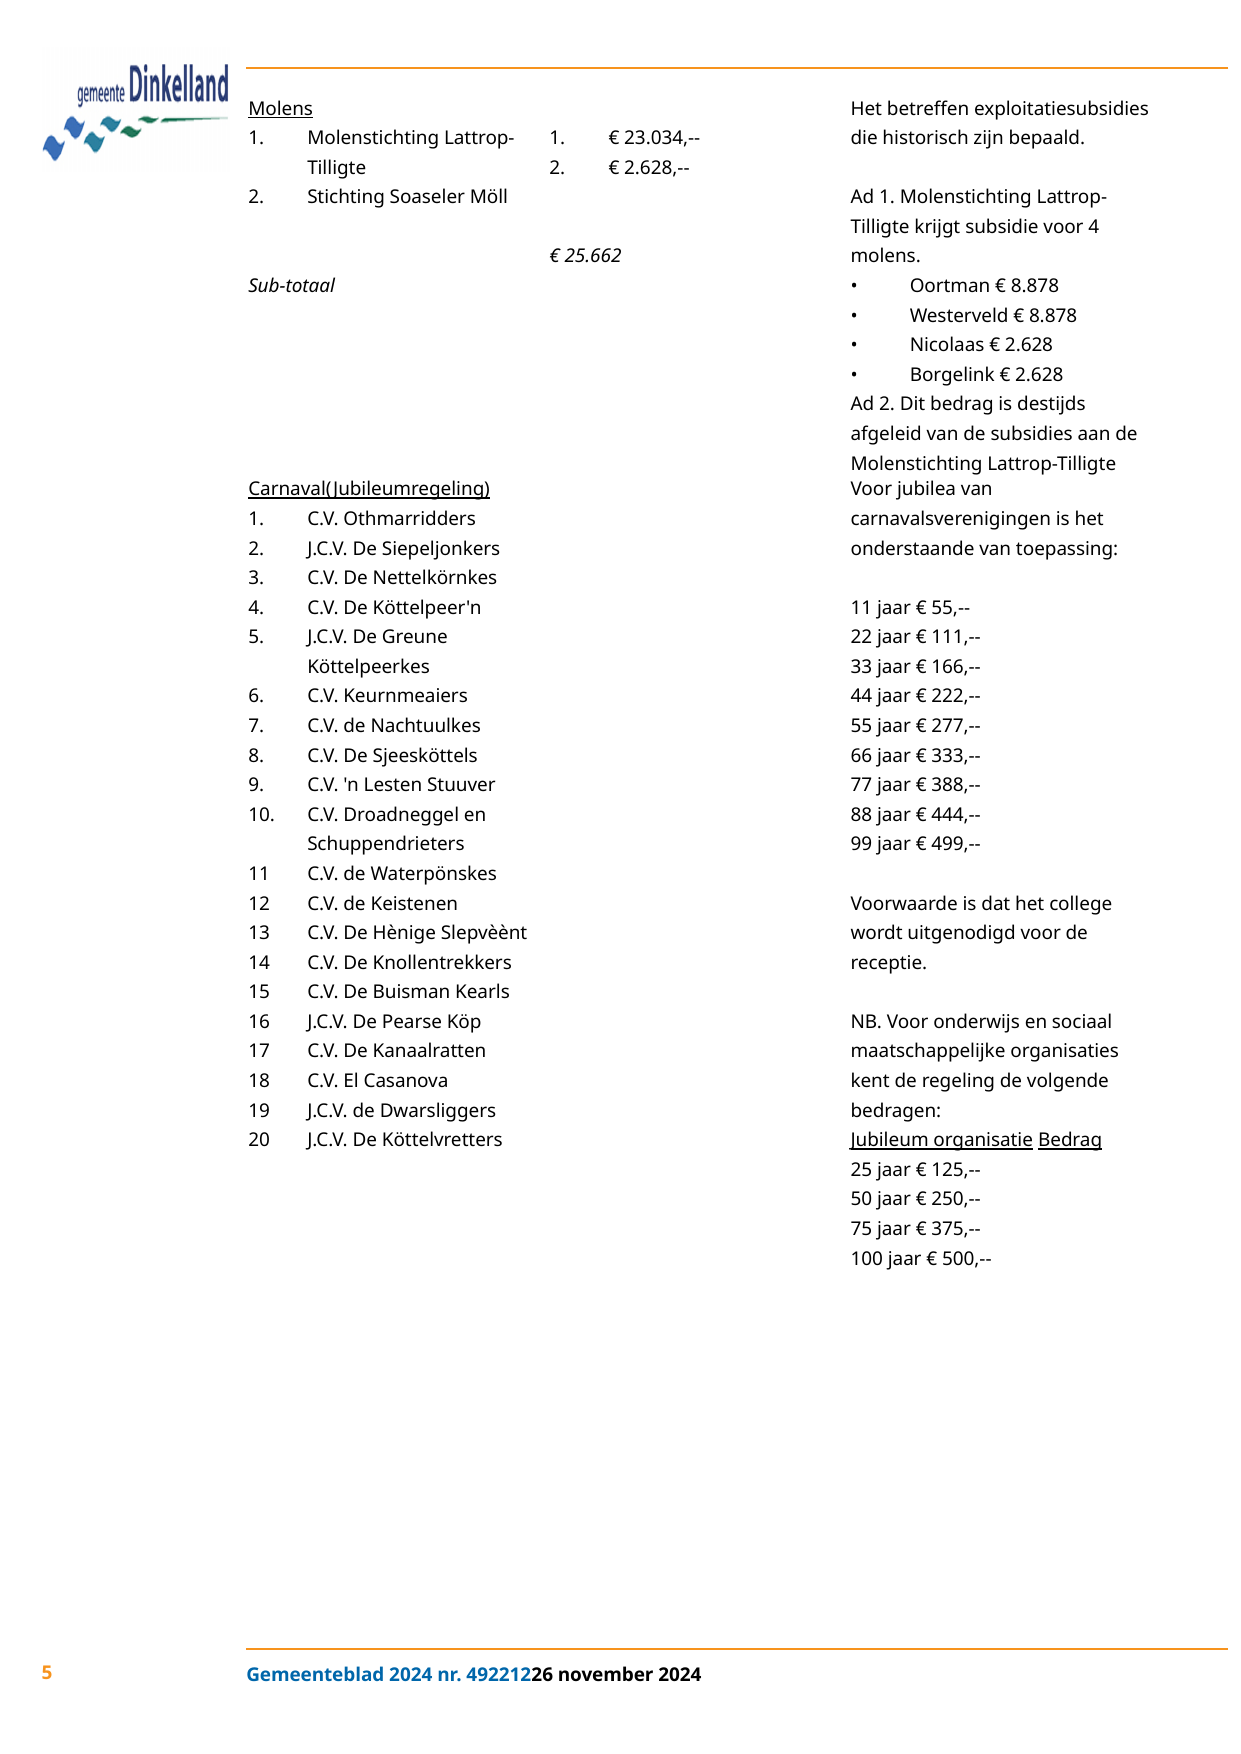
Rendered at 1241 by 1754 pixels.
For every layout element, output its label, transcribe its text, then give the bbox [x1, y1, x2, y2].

picture [41, 47, 231, 172]
table_cell € 23.034,-- € 2.628,-- € 25.662 [549, 95, 850, 476]
table_cell Voor jubilea van carnavalsverenigingen is het onderstaande van toepassing: 11 jaar € 55,-- 22 jaar € 111,-- 33 jaar € 166,-- 44 jaar € 222,-- 55 jaar € 277,-- 66 jaar € 333,-- 77 jaar € 388,-- 88 jaar € 444,-- 99 jaar € 499,-- Voorwaarde is dat het college wordt uitgenodigd voor de receptie. NB. Voor onderwijs en sociaal maatschappelijke organisaties kent de regeling de volgende bedragen: Jubileum organisatie Bedrag 25 jaar € 125,-- 50 jaar € 250,-- 75 jaar € 375,-- 100 jaar € 500,-- [850, 476, 1152, 1270]
table_cell Carnaval(Jubileumregeling) C.V. Othmarridders J.C.V. De Siepeljonkers C.V. De Nettelkörnkes C.V. De Köttelpeer'n J.C.V. De Greune Köttelpeerkes C.V. Keurnmeaiers C.V. de Nachtuulkes C.V. De Sjeesköttels C.V. 'n Lesten Stuuver C.V. Droadneggel en Schuppendrieters C.V. de Waterpönskes C.V. de Keistenen C.V. De Hènige Slepvèènt C.V. De Knollentrekkers C.V. De Buisman Kearls J.C.V. De Pearse Köp C.V. De Kanaalratten C.V. El Casanova J.C.V. de Dwarsliggers J.C.V. De Köttelvretters [248, 476, 549, 1270]
table_cell Molens Molenstichting Lattrop-Tilligte Stichting Soaseler Möll Sub-totaal [248, 95, 549, 476]
table_cell [549, 476, 850, 1270]
table_cell Het betreffen exploitatiesubsidies die historisch zijn bepaald. Ad 1. Molenstichting Lattrop-Tilligte krijgt subsidie voor 4 molens. Oortman € 8.878 Westerveld € 8.878 Nicolaas € 2.628 Borgelink € 2.628 Ad 2. Dit bedrag is destijds afgeleid van de subsidies aan de Molenstichting Lattrop-Tilligte [850, 95, 1152, 476]
